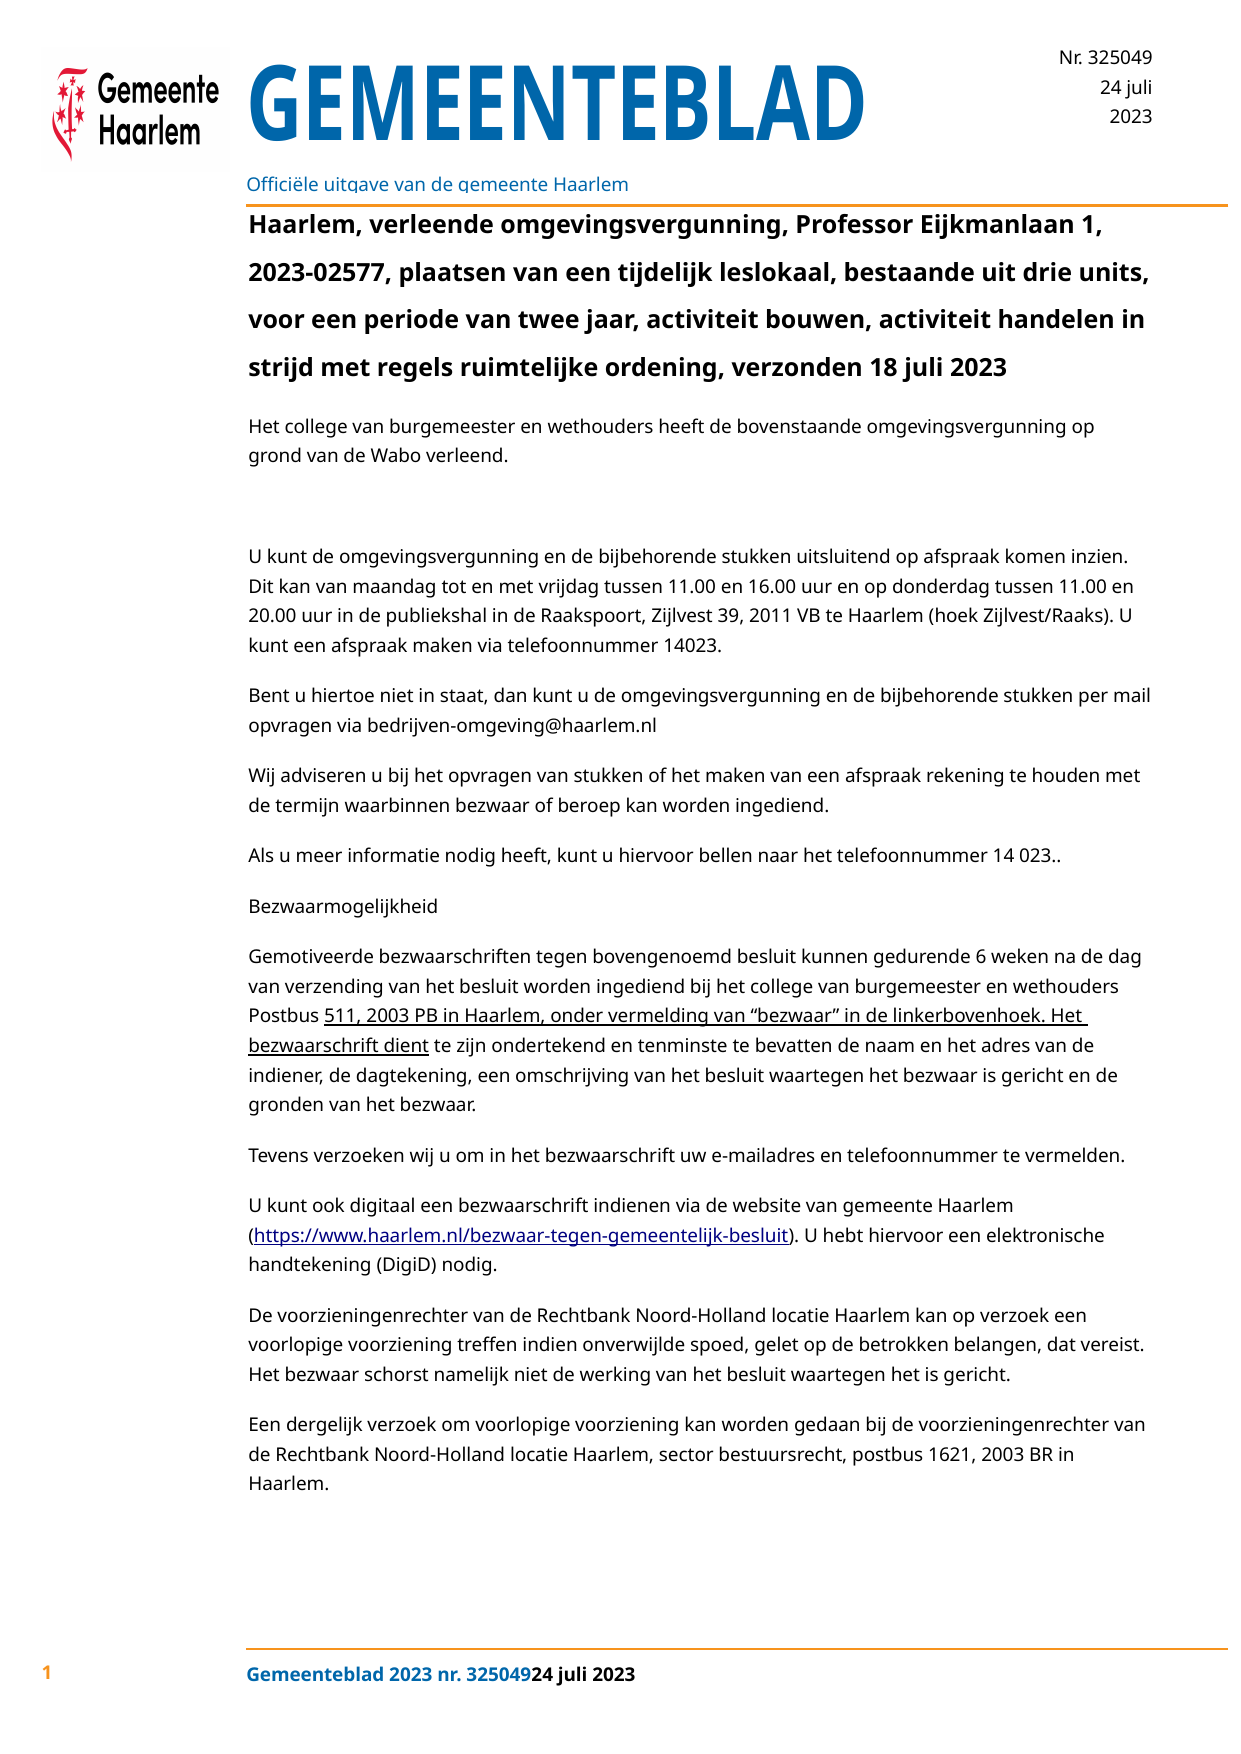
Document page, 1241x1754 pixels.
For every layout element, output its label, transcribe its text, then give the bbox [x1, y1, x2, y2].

text Bezwaarmogelijkheid [248, 893, 1152, 919]
text Haarlem, verleende omgevingsvergunning, Professor Eijkmanlaan 1, 2023-02577, plaatsen van een tijdelijk leslokaal, bestaande uit drie units, voor een periode van twee jaar, activiteit bouwen, activiteit handelen in strijd met regels ruimtelijke ordening, verzonden 18 juli 2023 [248, 207, 1152, 384]
text Bent u hiertoe niet in staat, dan kunt u de omgevingsvergunning en de bijbehorende stukken per mail opvragen via bedrijven-omgeving@haarlem.nl [248, 683, 1152, 738]
text Tevens verzoeken wij u om in het bezwaarschrift uw e-mailadres en telefoonnummer te vermelden. [248, 1142, 1152, 1168]
text Gemotiveerde bezwaarschriften tegen bovengenoemd besluit kunnen gedurende 6 weken na de dag van verzending van het besluit worden ingediend bij het college van burgemeester en wethouders Postbus 511, 2003 PB in Haarlem, onder vermelding van “bezwaar” in de linkerbovenhoek. Het bezwaarschrift dient te zijn ondertekend en tenminste te bevatten de naam en het adres van de indiener, de dagtekening, een omschrijving van het besluit waartegen het bezwaar is gericht en de gronden van het bezwaar. [248, 943, 1152, 1117]
text U kunt de omgevingsvergunning en de bijbehorende stukken uitsluitend op afspraak komen inzien. Dit kan van maandag tot en met vrijdag tussen 11.00 en 16.00 uur en op donderdag tussen 11.00 en 20.00 uur in de publiekshal in de Raakspoort, Zijlvest 39, 2011 VB te Haarlem (hoek Zijlvest/Raaks). U kunt een afspraak maken via telefoonnummer 14023. [248, 543, 1152, 658]
text U kunt ook digitaal een bezwaarschrift indienen via de website van gemeente Haarlem (https://www.haarlem.nl/bezwaar-tegen-gemeentelijk-besluit). U hebt hiervoor een elektronische handtekening (DigiD) nodig. [248, 1192, 1152, 1277]
text Het college van burgemeester en wethouders heeft de bovenstaande omgevingsvergunning op grond van de Wabo verleend. [248, 413, 1152, 468]
picture [41, 47, 231, 172]
text Een dergelijk verzoek om voorlopige voorziening kan worden gedaan bij de voorzieningenrechter van de Rechtbank Noord-Holland locatie Haarlem, sector bestuursrecht, postbus 1621, 2003 BR in Haarlem. [248, 1411, 1152, 1496]
text Wij adviseren u bij het opvragen van stukken of het maken van een afspraak rekening te houden met de termijn waarbinnen bezwaar of beroep kan worden ingediend. [248, 763, 1152, 818]
text De voorzieningenrechter van de Rechtbank Noord-Holland locatie Haarlem kan op verzoek een voorlopige voorziening treffen indien onverwijlde spoed, gelet op de betrokken belangen, dat vereist. Het bezwaar schorst namelijk niet de werking van het besluit waartegen het is gericht. [248, 1302, 1152, 1387]
text Als u meer informatie nodig heeft, kunt u hiervoor bellen naar het telefoonnummer 14 023.. [248, 843, 1152, 868]
